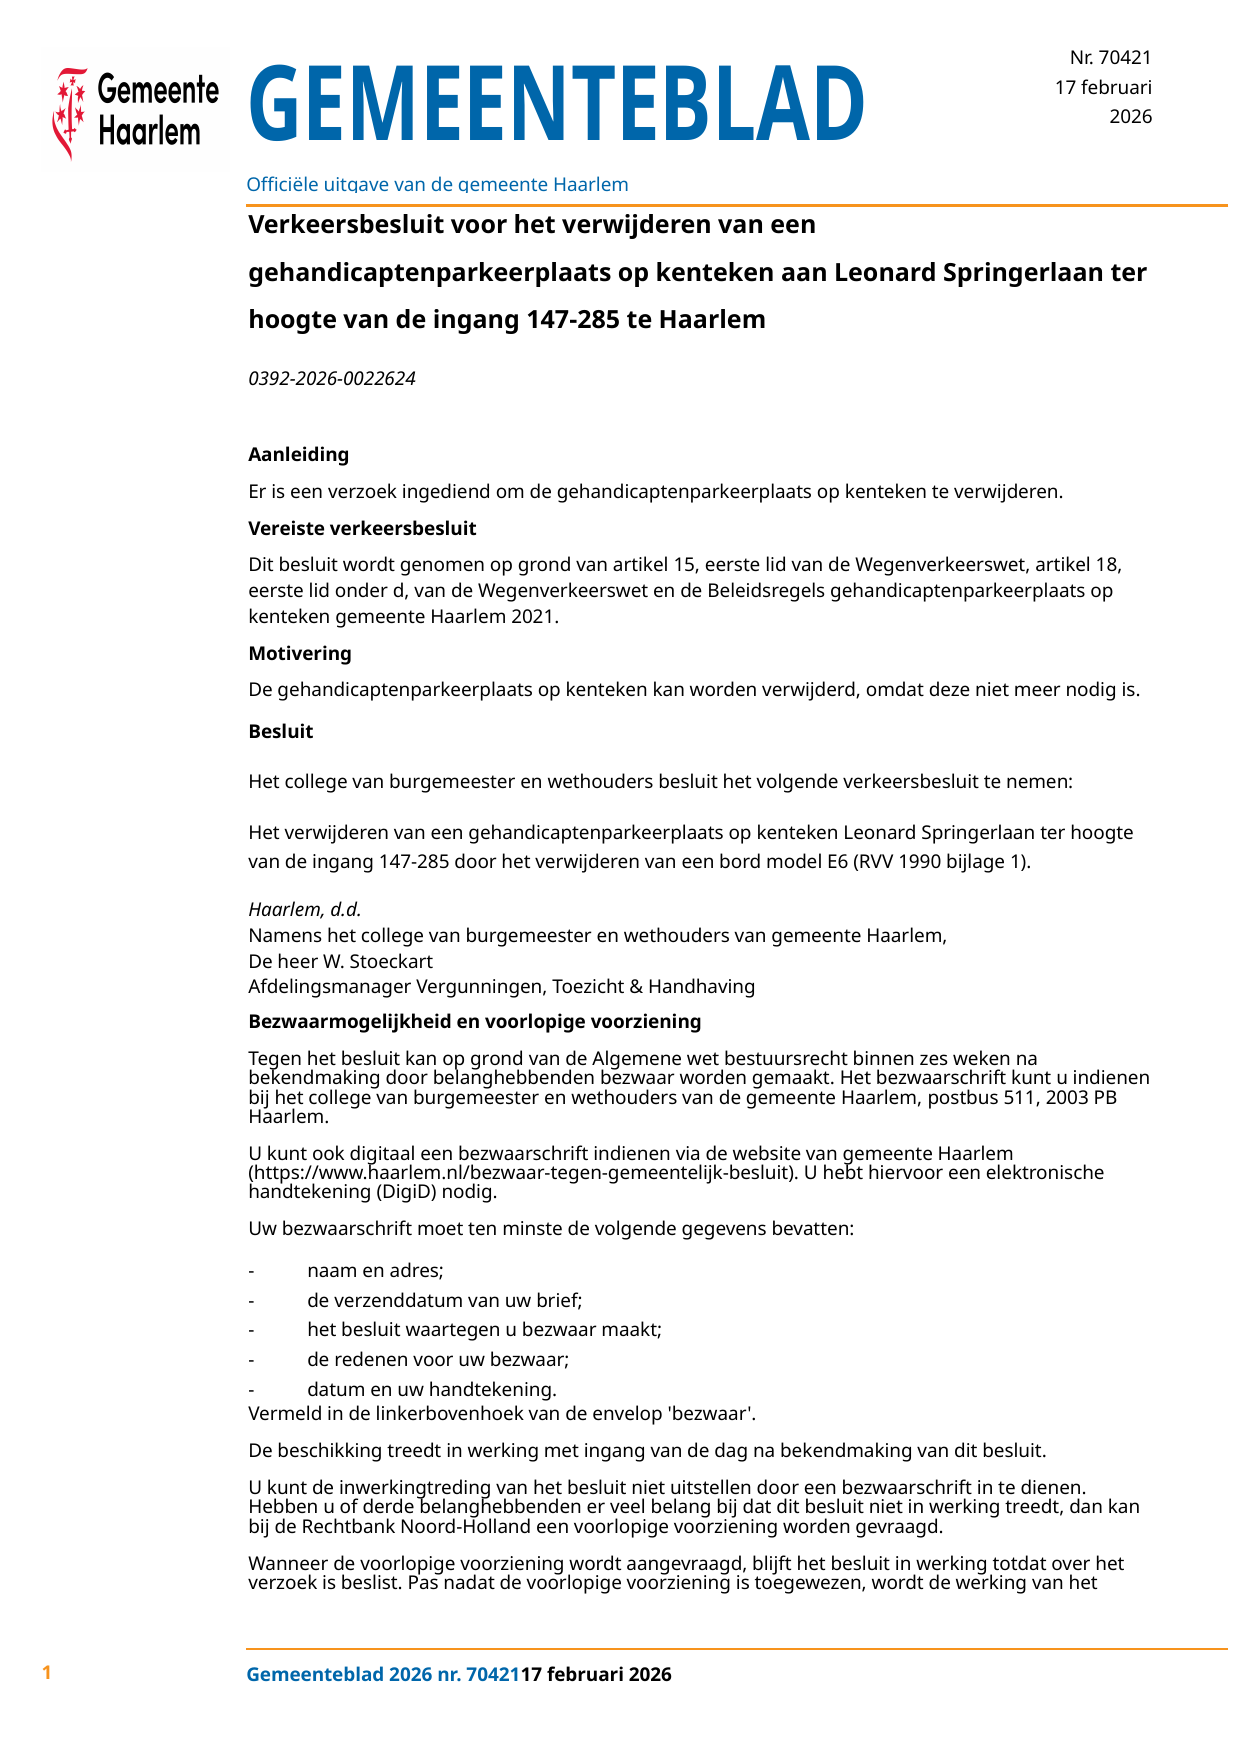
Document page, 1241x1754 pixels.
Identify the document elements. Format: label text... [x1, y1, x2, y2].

text U kunt ook digitaal een bezwaarschrift indienen via de website van gemeente Haarlem (https://www.haarlem.nl/bezwaar-tegen-gemeentelijk-besluit). U hebt hiervoor een elektronische handtekening (DigiD) nodig. [248, 1145, 1152, 1203]
text Besluit [248, 718, 1152, 744]
text Verkeersbesluit voor het verwijderen van een gehandicaptenparkeerplaats op kenteken aan Leonard Springerlaan ter hoogte van de ingang 147-285 te Haarlem [248, 207, 1152, 336]
list naam en adres; [248, 1257, 1152, 1283]
text U kunt de inwerkingtreding van het besluit niet uitstellen door een bezwaarschrift in te dienen. Hebben u of derde belanghebbenden er veel belang bij dat dit besluit niet in werking treedt, dan kan bij de Rechtbank Noord-Holland een voorlopige voorziening worden gevraagd. [248, 1479, 1152, 1537]
text Aanleiding [248, 442, 1152, 467]
text Vermeld in de linkerbovenhoek van de envelop 'bezwaar'. [248, 1405, 1152, 1424]
text Bezwaarmogelijkheid en voorlopige voorziening [248, 1013, 1152, 1032]
text Namens het college van burgemeester en wethouders van gemeente Haarlem, [248, 922, 1152, 948]
text De gehandicaptenparkeerplaats op kenteken kan worden verwijderd, omdat deze niet meer nodig is. [248, 676, 1152, 702]
picture [41, 47, 231, 172]
text Haarlem, d.d. [248, 897, 1152, 922]
text De heer W. Stoeckart [248, 948, 1152, 974]
text Er is een verzoek ingediend om de gehandicaptenparkeerplaats op kenteken te verwijderen. [248, 478, 1152, 504]
list de verzenddatum van uw brief; [248, 1287, 1152, 1313]
text Het verwijderen van een gehandicaptenparkeerplaats op kenteken Leonard Springerlaan ter hoogte van de ingang 147-285 door het verwijderen van een bord model E6 (RVV 1990 bijlage 1). [248, 819, 1152, 874]
text Motivering [248, 640, 1152, 665]
text Het college van burgemeester en wethouders besluit het volgende verkeersbesluit te nemen: [248, 769, 1152, 794]
text Vereiste verkeersbesluit [248, 515, 1152, 541]
text 0392-2026-0022624 [248, 366, 1152, 391]
list de redenen voor uw bezwaar; [248, 1346, 1152, 1372]
list het besluit waartegen u bezwaar maakt; [248, 1317, 1152, 1342]
text Afdelingsmanager Vergunningen, Toezicht & Handhaving [248, 974, 1152, 999]
text Dit besluit wordt genomen op grond van artikel 15, eerste lid van de Wegenverkeerswet, artikel 18, eerste lid onder d, van de Wegenverkeerswet en de Beleidsregels gehandicaptenparkeerplaats op kenteken gemeente Haarlem 2021. [248, 552, 1152, 629]
list datum en uw handtekening. [248, 1376, 1152, 1401]
text De beschikking treedt in werking met ingang van de dag na bekendmaking van dit besluit. [248, 1442, 1152, 1462]
text Wanneer de voorlopige voorziening wordt aangevraagd, blijft het besluit in werking totdat over het verzoek is beslist. Pas nadat de voorlopige voorziening is toegewezen, wordt de werking van het [248, 1555, 1152, 1593]
text Tegen het besluit kan op grond van de Algemene wet bestuursrecht binnen zes weken na bekendmaking door belanghebbenden bezwaar worden gemaakt. Het bezwaarschrift kunt u indienen bij het college van burgemeester en wethouders van de gemeente Haarlem, postbus 511, 2003 PB Haarlem. [248, 1050, 1152, 1127]
text Uw bezwaarschrift moet ten minste de volgende gegevens bevatten: [248, 1220, 1152, 1240]
